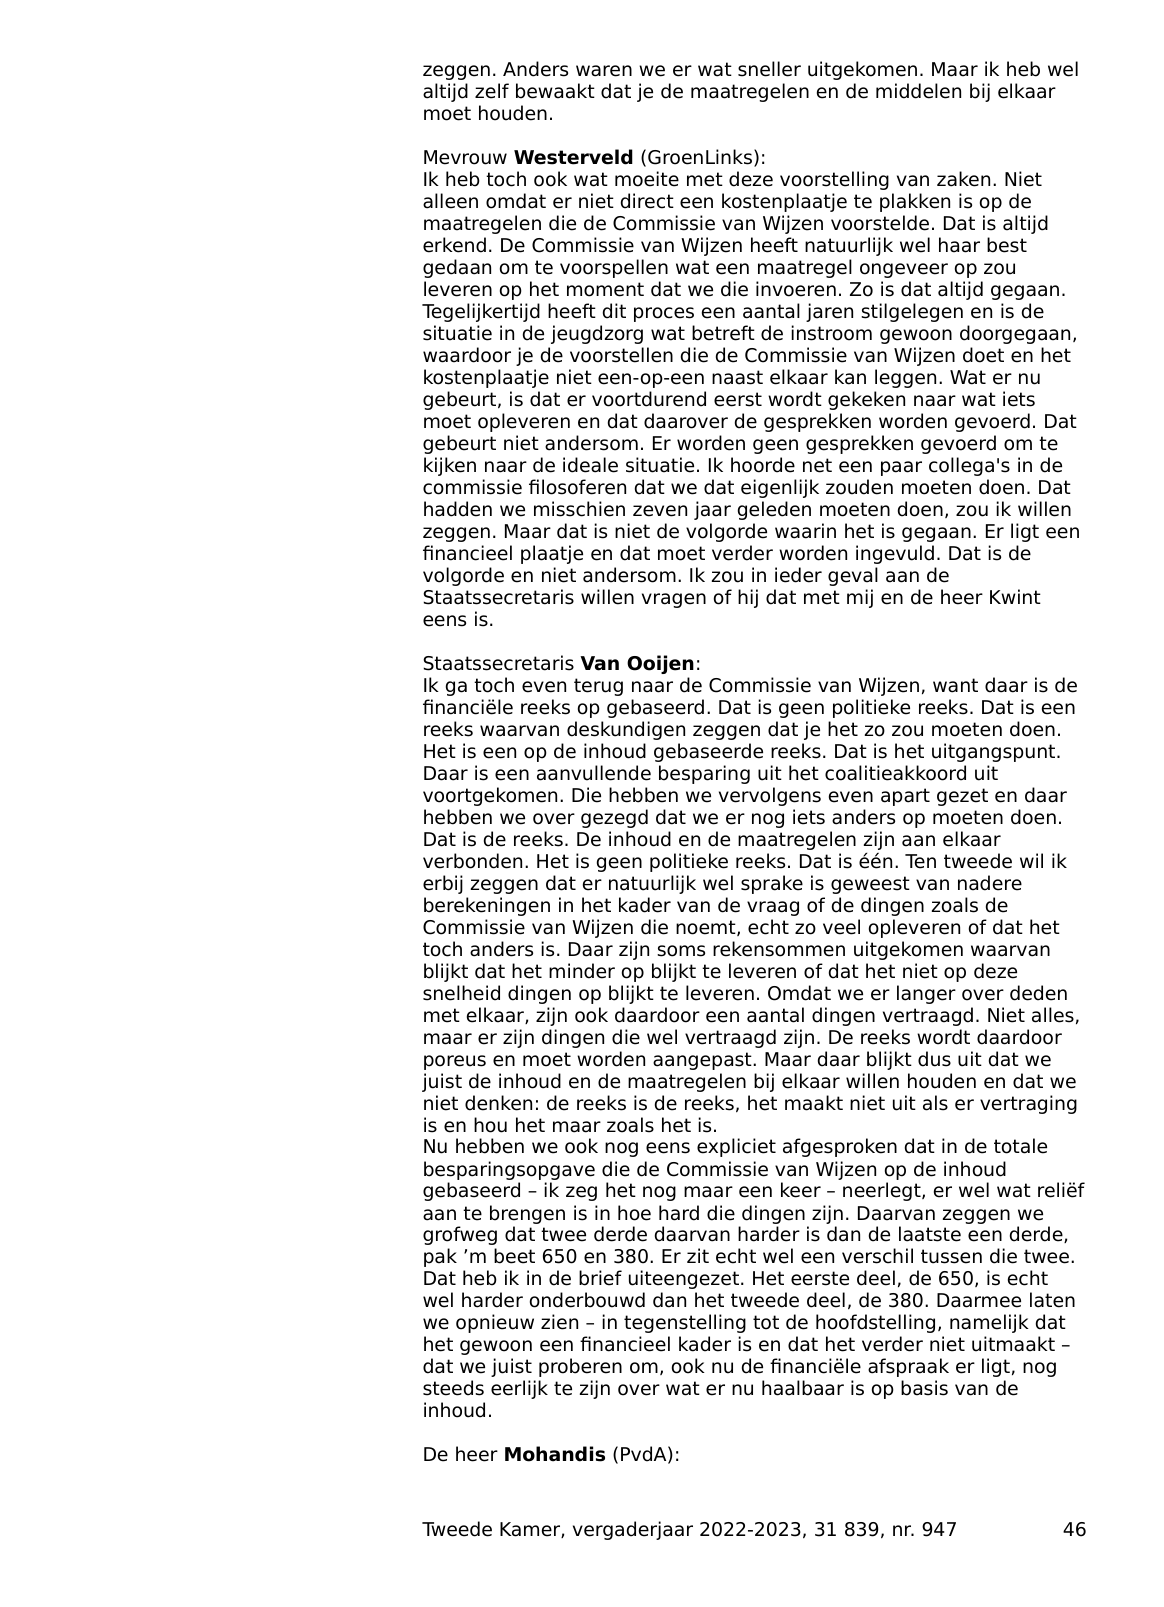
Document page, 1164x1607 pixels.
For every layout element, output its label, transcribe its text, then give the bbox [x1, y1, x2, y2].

text zeggen. Anders waren we er wat sneller uitgekomen. Maar ik heb wel altijd zelf bewaakt dat je de maatregelen en de middelen bij elkaar moet houden. [422, 59, 1087, 125]
text Ik heb toch ook wat moeite met deze voorstelling van zaken. Niet alleen omdat er niet direct een kostenplaatje te plakken is op de maatregelen die de Commissie van Wijzen voorstelde. Dat is altijd erkend. De Commissie van Wijzen heeft natuurlijk wel haar best gedaan om te voorspellen wat een maatregel ongeveer op zou leveren op het moment dat we die invoeren. Zo is dat altijd gegaan. Tegelijkertijd heeft dit proces een aantal jaren stilgelegen en is de situatie in de jeugdzorg wat betreft de instroom gewoon doorgegaan, waardoor je de voorstellen die de Commissie van Wijzen doet en het kostenplaatje niet een-op-een naast elkaar kan leggen. Wat er nu gebeurt, is dat er voortdurend eerst wordt gekeken naar wat iets moet opleveren en dat daarover de gesprekken worden gevoerd. Dat gebeurt niet andersom. Er worden geen gesprekken gevoerd om te kijken naar de ideale situatie. Ik hoorde net een paar collega's in de commissie filosoferen dat we dat eigenlijk zouden moeten doen. Dat hadden we misschien zeven jaar geleden moeten doen, zou ik willen zeggen. Maar dat is niet de volgorde waarin het is gegaan. Er ligt een financieel plaatje en dat moet verder worden ingevuld. Dat is de volgorde en niet andersom. Ik zou in ieder geval aan de Staatssecretaris willen vragen of hij dat met mij en de heer Kwint eens is. [422, 169, 1087, 631]
text Nu hebben we ook nog eens expliciet afgesproken dat in de totale besparingsopgave die de Commissie van Wijzen op de inhoud gebaseerd – ik zeg het nog maar een keer – neerlegt, er wel wat reliëf aan te brengen is in hoe hard die dingen zijn. Daarvan zeggen we grofweg dat twee derde daarvan harder is dan de laatste een derde, pak ’m beet 650 en 380. Er zit echt wel een verschil tussen die twee. Dat heb ik in de brief uiteengezet. Het eerste deel, de 650, is echt wel harder onderbouwd dan het tweede deel, de 380. Daarmee laten we opnieuw zien – in tegenstelling tot de hoofdstelling, namelijk dat het gewoon een financieel kader is en dat het verder niet uitmaakt – dat we juist proberen om, ook nu de financiële afspraak er ligt, nog steeds eerlijk te zijn over wat er nu haalbaar is op basis van de inhoud. [422, 1136, 1087, 1422]
text Staatssecretaris Van Ooijen: [422, 653, 1087, 675]
text De heer Mohandis (PvdA): [422, 1444, 1087, 1466]
text Mevrouw Westerveld (GroenLinks): [422, 147, 1087, 169]
text Ik ga toch even terug naar de Commissie van Wijzen, want daar is de financiële reeks op gebaseerd. Dat is geen politieke reeks. Dat is een reeks waarvan deskundigen zeggen dat je het zo zou moeten doen. Het is een op de inhoud gebaseerde reeks. Dat is het uitgangspunt. Daar is een aanvullende besparing uit het coalitieakkoord uit voortgekomen. Die hebben we vervolgens even apart gezet en daar hebben we over gezegd dat we er nog iets anders op moeten doen. Dat is de reeks. De inhoud en de maatregelen zijn aan elkaar verbonden. Het is geen politieke reeks. Dat is één. Ten tweede wil ik erbij zeggen dat er natuurlijk wel sprake is geweest van nadere berekeningen in het kader van de vraag of de dingen zoals de Commissie van Wijzen die noemt, echt zo veel opleveren of dat het toch anders is. Daar zijn soms rekensommen uitgekomen waarvan blijkt dat het minder op blijkt te leveren of dat het niet op deze snelheid dingen op blijkt te leveren. Omdat we er langer over deden met elkaar, zijn ook daardoor een aantal dingen vertraagd. Niet alles, maar er zijn dingen die wel vertraagd zijn. De reeks wordt daardoor poreus en moet worden aangepast. Maar daar blijkt dus uit dat we juist de inhoud en de maatregelen bij elkaar willen houden en dat we niet denken: de reeks is de reeks, het maakt niet uit als er vertraging is en hou het maar zoals het is. [422, 675, 1087, 1136]
